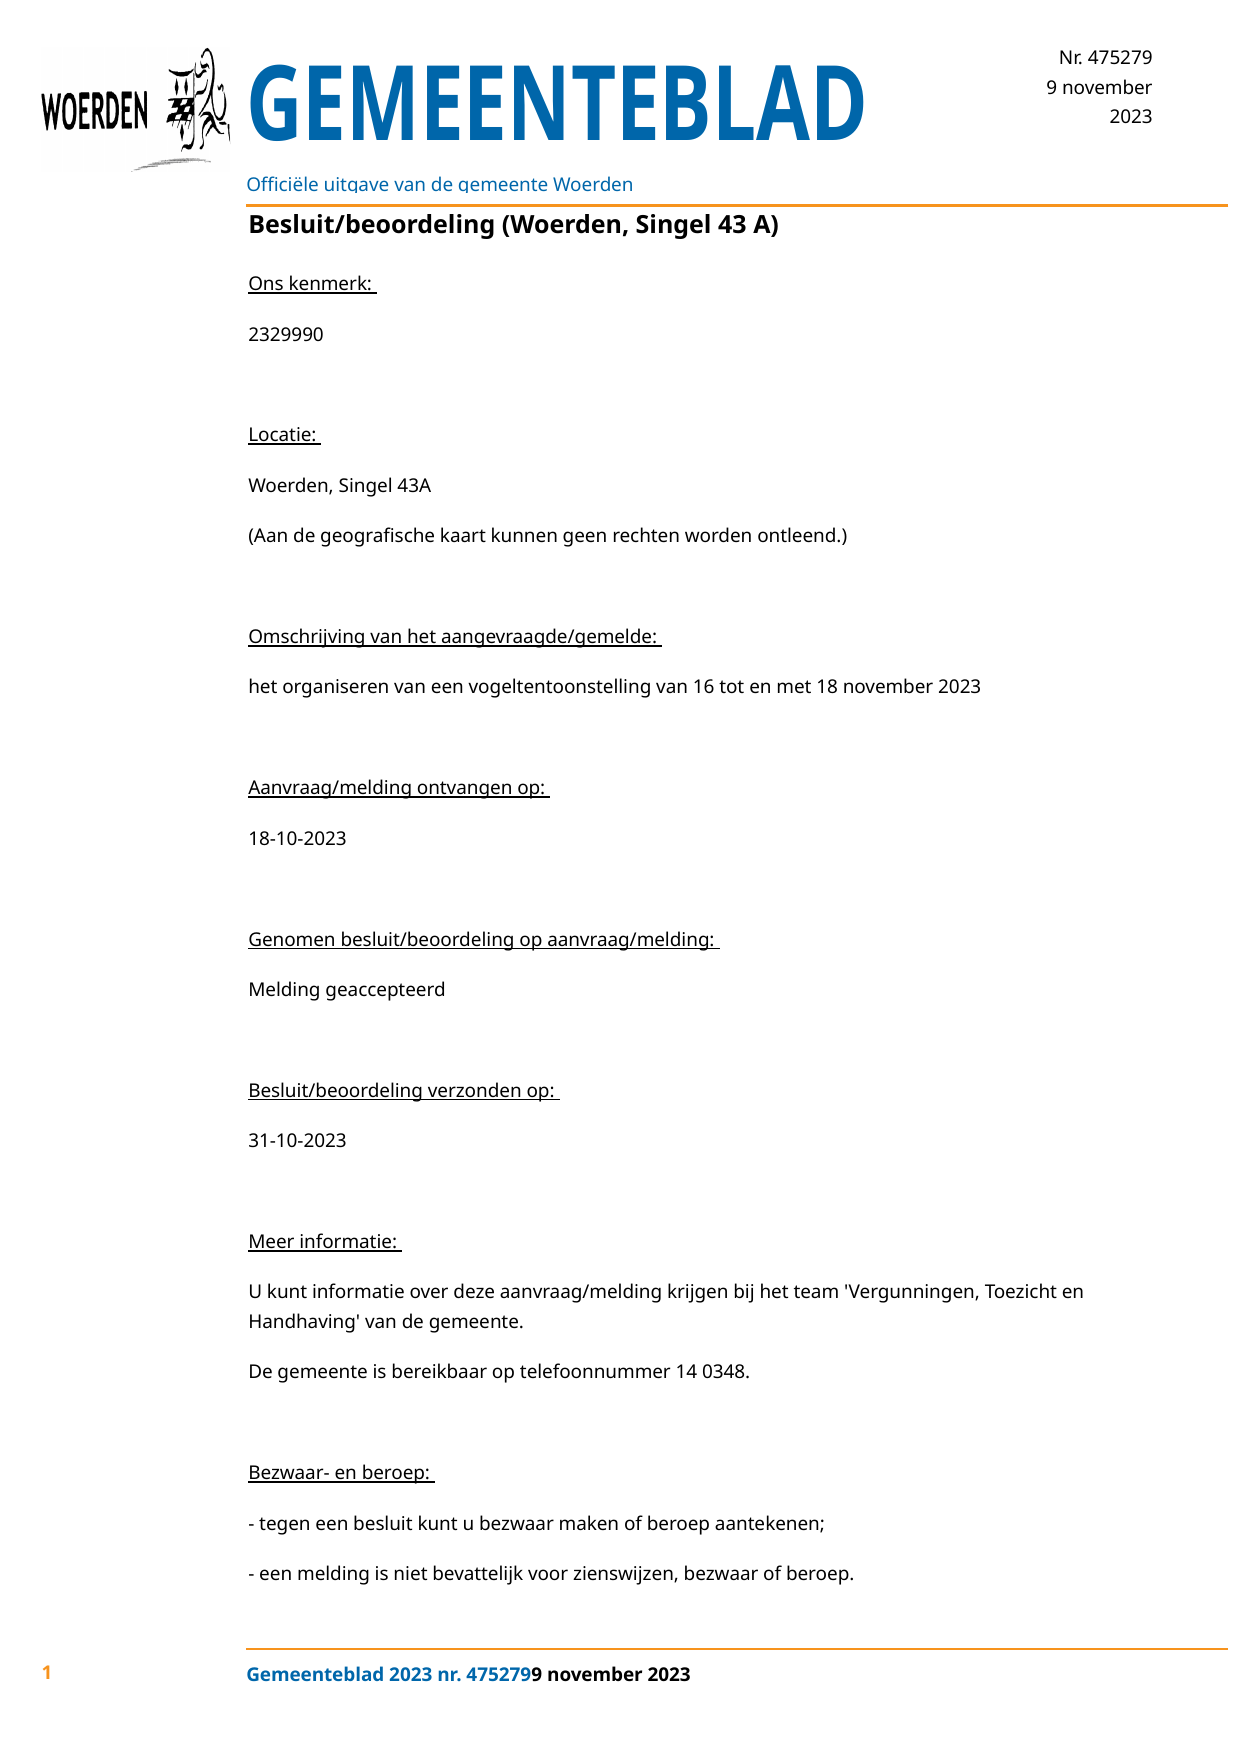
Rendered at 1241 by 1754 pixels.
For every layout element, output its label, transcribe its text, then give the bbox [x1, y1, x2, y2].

text Locatie: [248, 422, 1152, 447]
text - een melding is niet bevattelijk voor zienswijzen, bezwaar of beroep. [248, 1560, 1152, 1586]
text Aanvraag/melding ontvangen op: [248, 774, 1152, 800]
text Omschrijving van het aangevraagde/gemelde: [248, 623, 1152, 649]
text Meer informatie: [248, 1228, 1152, 1254]
text De gemeente is bereikbaar op telefoonnummer 14 0348. [248, 1359, 1152, 1384]
text Besluit/beoordeling verzonden op: [248, 1077, 1152, 1103]
text 18-10-2023 [248, 825, 1152, 851]
text 2329990 [248, 321, 1152, 346]
text Bezwaar- en beroep: [248, 1459, 1152, 1485]
text het organiseren van een vogeltentoonstelling van 16 tot en met 18 november 2023 [248, 674, 1152, 699]
text Woerden, Singel 43A [248, 472, 1152, 498]
text Genomen besluit/beoordeling op aanvraag/melding: [248, 926, 1152, 951]
text Besluit/beoordeling (Woerden, Singel 43 A) [248, 207, 1152, 241]
text 31-10-2023 [248, 1127, 1152, 1153]
picture [41, 47, 231, 172]
text (Aan de geografische kaart kunnen geen rechten worden ontleend.) [248, 522, 1152, 548]
text - tegen een besluit kunt u bezwaar maken of beroep aantekenen; [248, 1510, 1152, 1536]
text Ons kenmerk: [248, 270, 1152, 296]
text Melding geaccepteerd [248, 976, 1152, 1002]
text U kunt informatie over deze aanvraag/melding krijgen bij het team 'Vergunningen, Toezicht en Handhaving' van de gemeente. [248, 1279, 1152, 1334]
